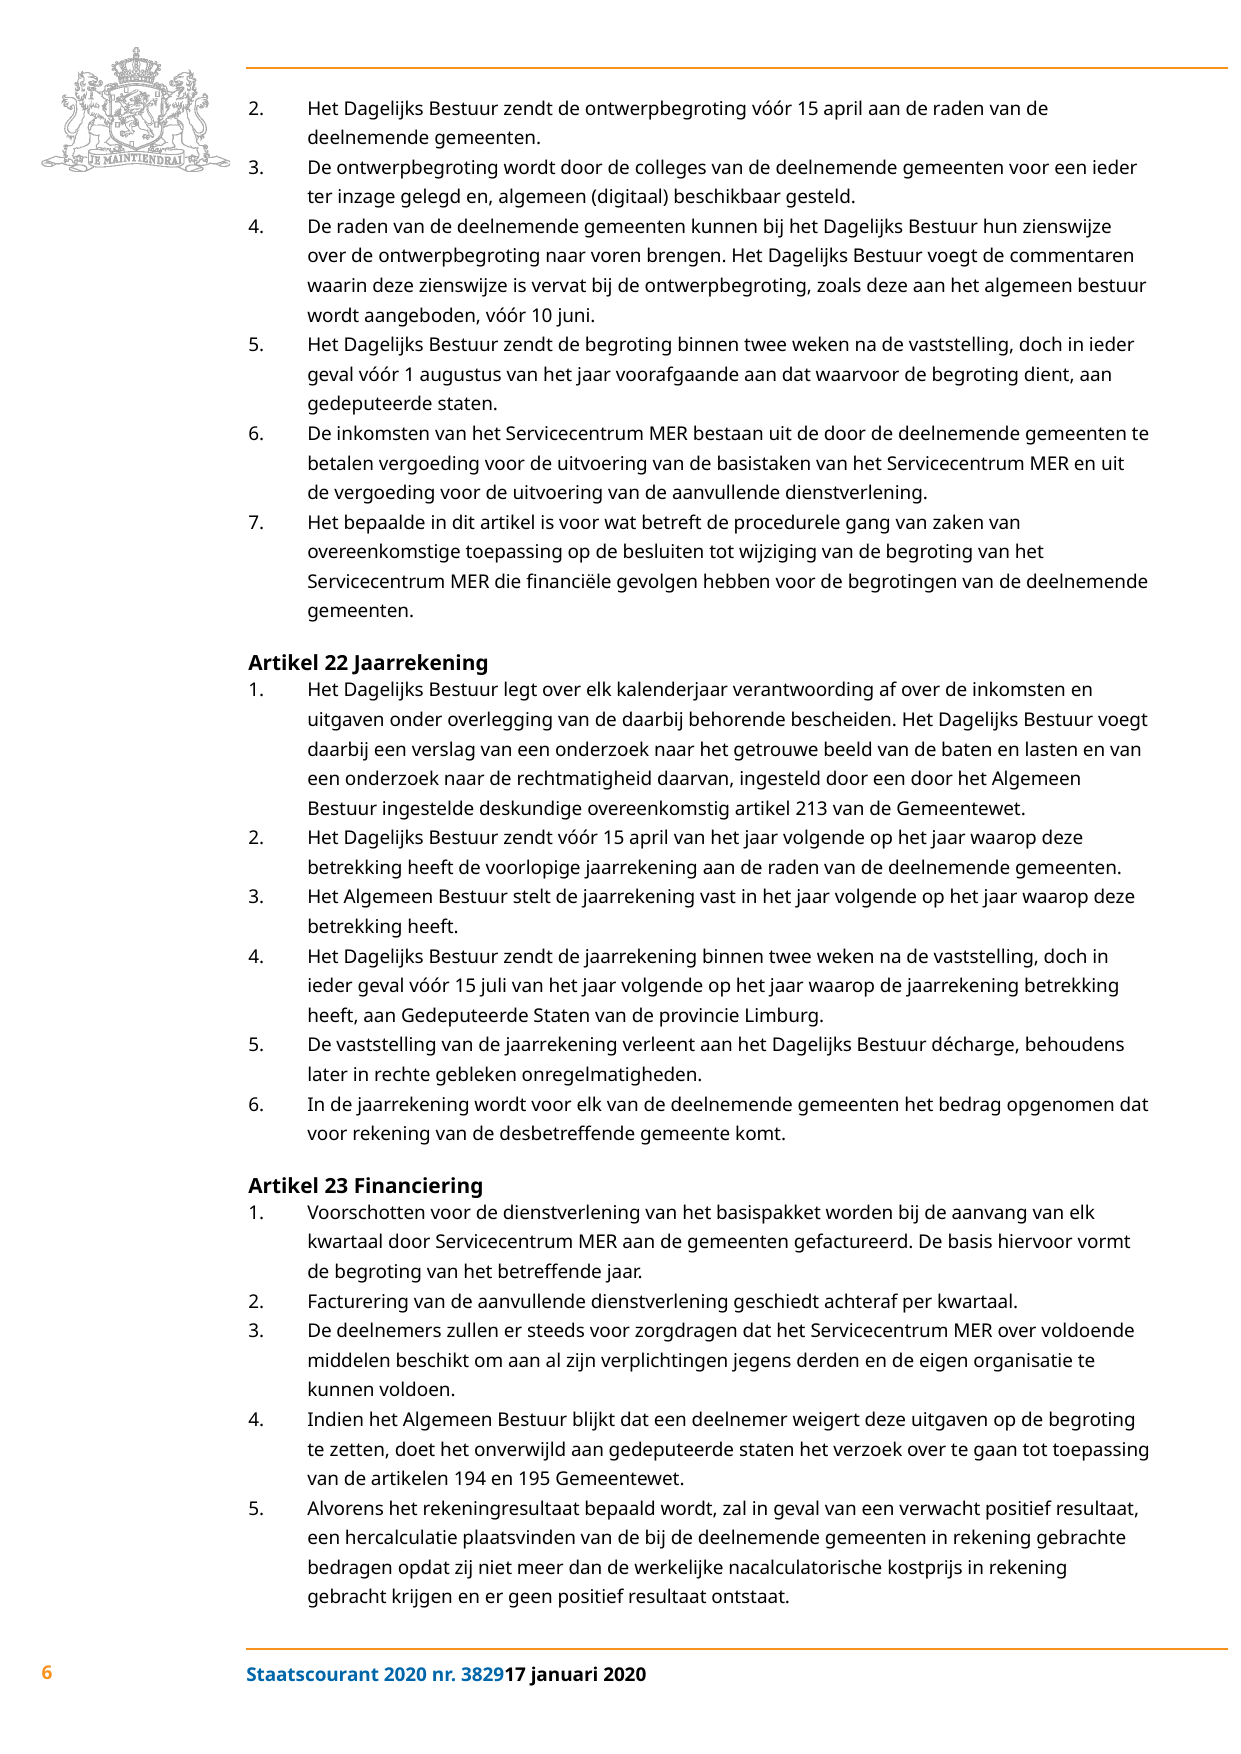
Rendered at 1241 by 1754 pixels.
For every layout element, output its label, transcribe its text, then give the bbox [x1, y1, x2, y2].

list Het Dagelijks Bestuur zendt de ontwerpbegroting vóór 15 april aan de raden van de deelnemende gemeenten. [248, 95, 1152, 150]
list De vaststelling van de jaarrekening verleent aan het Dagelijks Bestuur décharge, behoudens later in rechte gebleken onregelmatigheden. [248, 1032, 1152, 1087]
list Het Dagelijks Bestuur zendt de begroting binnen twee weken na de vaststelling, doch in ieder geval vóór 1 augustus van het jaar voorafgaande aan dat waarvoor de begroting dient, aan gedeputeerde staten. [248, 331, 1152, 416]
list De raden van de deelnemende gemeenten kunnen bij het Dagelijks Bestuur hun zienswijze over de ontwerpbegroting naar voren brengen. Het Dagelijks Bestuur voegt de commentaren waarin deze zienswijze is vervat bij de ontwerpbegroting, zoals deze aan het algemeen bestuur wordt aangeboden, vóór 10 juni. [248, 213, 1152, 328]
list Het Dagelijks Bestuur zendt vóór 15 april van het jaar volgende op het jaar waarop deze betrekking heeft de voorlopige jaarrekening aan de raden van de deelnemende gemeenten. [248, 824, 1152, 880]
list Het Dagelijks Bestuur zendt de jaarrekening binnen twee weken na de vaststelling, doch in ieder geval vóór 15 juli van het jaar volgende op het jaar waarop de jaarrekening betrekking heeft, aan Gedeputeerde Staten van de provincie Limburg. [248, 943, 1152, 1028]
list De deelnemers zullen er steeds voor zorgdragen dat het Servicecentrum MER over voldoende middelen beschikt om aan al zijn verplichtingen jegens derden en de eigen organisatie te kunnen voldoen. [248, 1317, 1152, 1402]
picture [41, 47, 231, 172]
text Artikel 23 Financiering [248, 1171, 1152, 1199]
list De ontwerpbegroting wordt door de colleges van de deelnemende gemeenten voor een ieder ter inzage gelegd en, algemeen (digitaal) beschikbaar gesteld. [248, 154, 1152, 209]
list Het Algemeen Bestuur stelt de jaarrekening vast in het jaar volgende op het jaar waarop deze betrekking heeft. [248, 884, 1152, 939]
list De inkomsten van het Servicecentrum MER bestaan uit de door de deelnemende gemeenten te betalen vergoeding voor de uitvoering van de basistaken van het Servicecentrum MER en uit de vergoeding voor de uitvoering van de aanvullende dienstverlening. [248, 420, 1152, 505]
list Voorschotten voor de dienstverlening van het basispakket worden bij de aanvang van elk kwartaal door Servicecentrum MER aan de gemeenten gefactureerd. De basis hiervoor vormt de begroting van het betreffende jaar. [248, 1199, 1152, 1284]
list Indien het Algemeen Bestuur blijkt dat een deelnemer weigert deze uitgaven op de begroting te zetten, doet het onverwijld aan gedeputeerde staten het verzoek over te gaan tot toepassing van de artikelen 194 en 195 Gemeentewet. [248, 1406, 1152, 1491]
text Artikel 22 Jaarrekening [248, 648, 1152, 677]
list Het bepaalde in dit artikel is voor wat betreft de procedurele gang van zaken van overeenkomstige toepassing op de besluiten tot wijziging van de begroting van het Servicecentrum MER die financiële gevolgen hebben voor de begrotingen van de deelnemende gemeenten. [248, 509, 1152, 623]
list Alvorens het rekeningresultaat bepaald wordt, zal in geval van een verwacht positief resultaat, een hercalculatie plaatsvinden van de bij de deelnemende gemeenten in rekening gebrachte bedragen opdat zij niet meer dan de werkelijke nacalculatorische kostprijs in rekening gebracht krijgen en er geen positief resultaat ontstaat. [248, 1495, 1152, 1609]
list Facturering van de aanvullende dienstverlening geschiedt achteraf per kwartaal. [248, 1288, 1152, 1314]
list Het Dagelijks Bestuur legt over elk kalenderjaar verantwoording af over de inkomsten en uitgaven onder overlegging van de daarbij behorende bescheiden. Het Dagelijks Bestuur voegt daarbij een verslag van een onderzoek naar het getrouwe beeld van de baten en lasten en van een onderzoek naar de rechtmatigheid daarvan, ingesteld door een door het Algemeen Bestuur ingestelde deskundige overeenkomstig artikel 213 van de Gemeentewet. [248, 677, 1152, 821]
list In de jaarrekening wordt voor elk van de deelnemende gemeenten het bedrag opgenomen dat voor rekening van de desbetreffende gemeente komt. [248, 1091, 1152, 1146]
